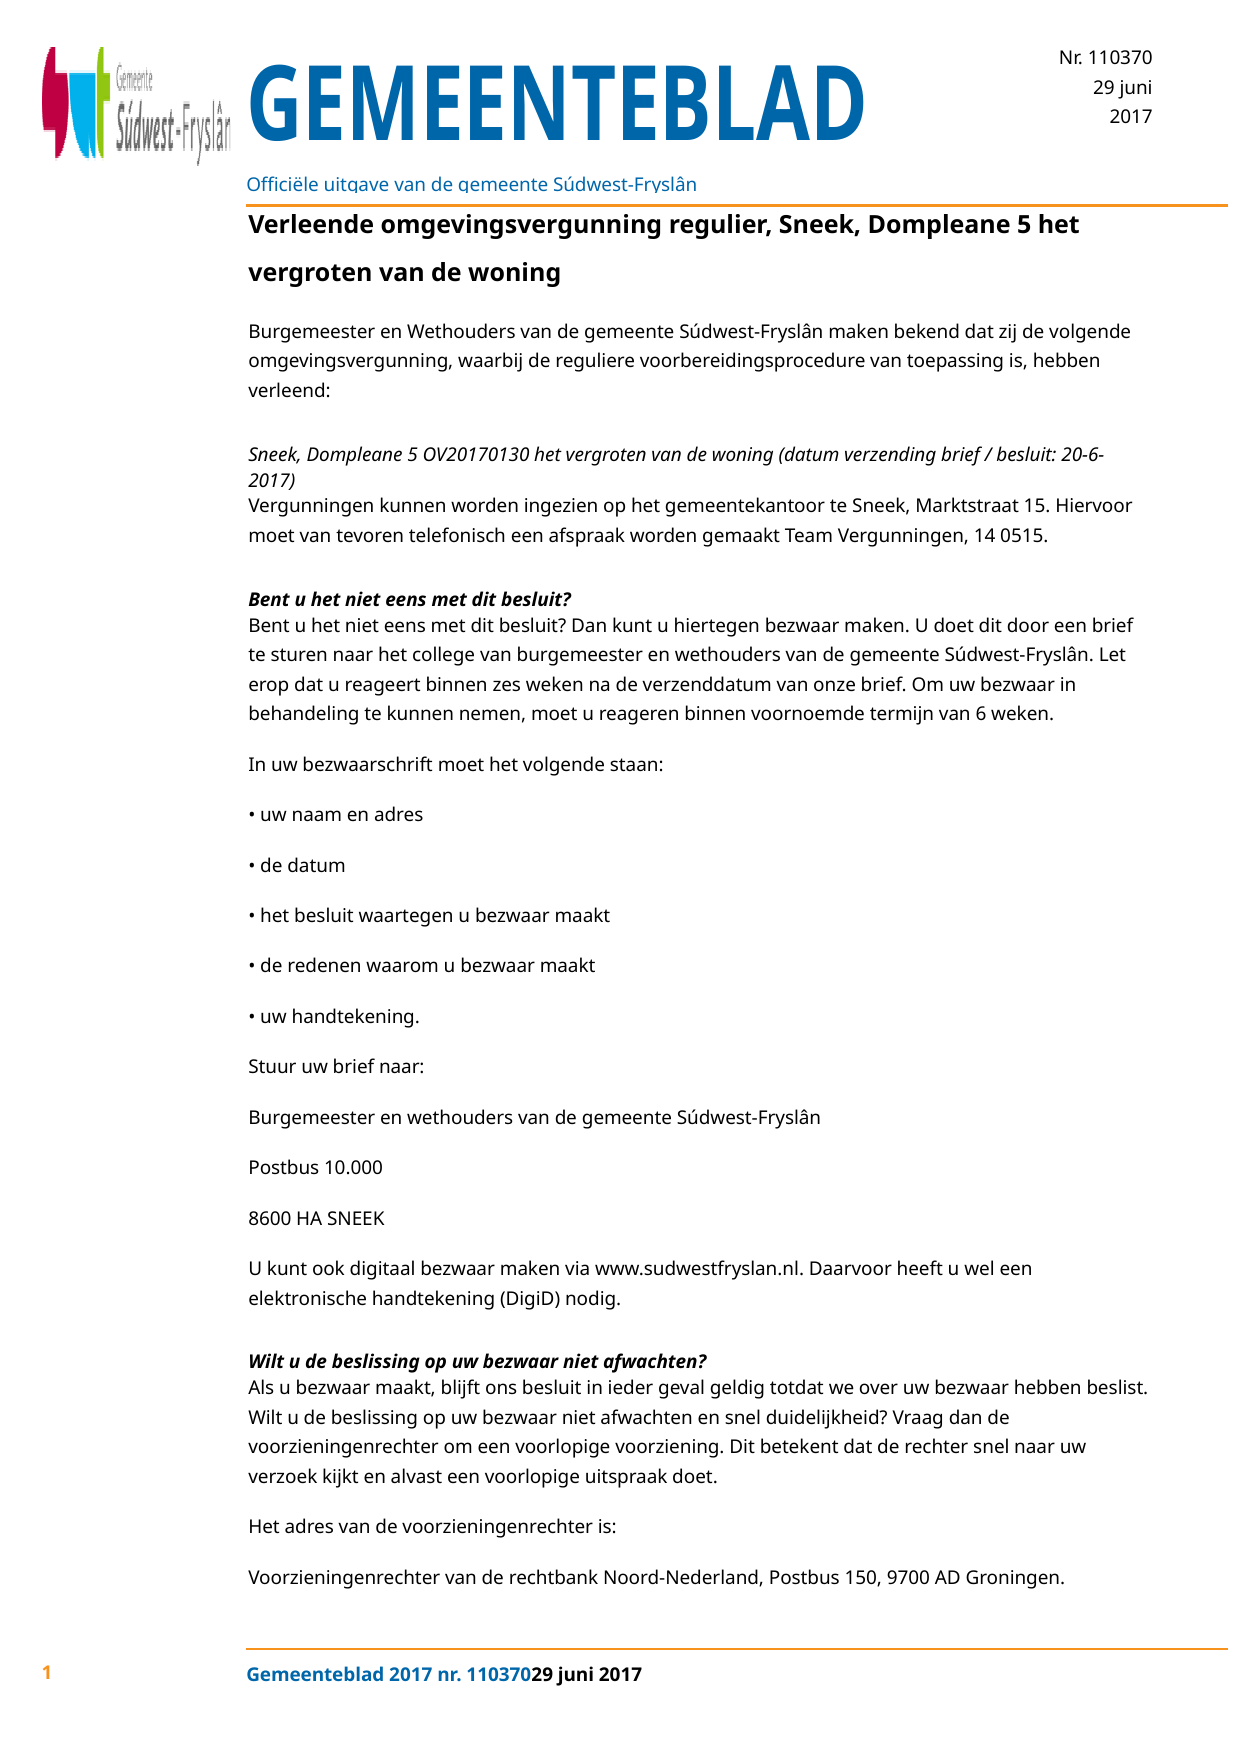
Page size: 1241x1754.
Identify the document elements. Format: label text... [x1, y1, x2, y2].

text Sneek, Dompleane 5 OV20170130 het vergroten van de woning (datum verzending brief / besluit: 20-6-2017) [248, 441, 1152, 492]
text 8600 HA SNEEK [248, 1205, 1152, 1230]
text Vergunningen kunnen worden ingezien op het gemeentekantoor te Sneek, Marktstraat 15. Hiervoor moet van tevoren telefonisch een afspraak worden gemaakt Team Vergunningen, 14 0515. [248, 492, 1152, 548]
text • uw handtekening. [248, 1003, 1152, 1029]
text Bent u het niet eens met dit besluit? Dan kunt u hiertegen bezwaar maken. U doet dit door een brief te sturen naar het college van burgemeester en wethouders van de gemeente Súdwest-Fryslân. Let erop dat u reageert binnen zes weken na de verzenddatum van onze brief. Om uw bezwaar in behandeling te kunnen nemen, moet u reageren binnen voornoemde termijn van 6 weken. [248, 612, 1152, 726]
text Burgemeester en Wethouders van de gemeente Súdwest-Fryslân maken bekend dat zij de volgende omgevingsvergunning, waarbij de reguliere voorbereidingsprocedure van toepassing is, hebben verleend: [248, 318, 1152, 403]
text • uw naam en adres [248, 801, 1152, 827]
picture [41, 47, 231, 172]
text • de datum [248, 852, 1152, 877]
text Burgemeester en wethouders van de gemeente Súdwest-Fryslân [248, 1104, 1152, 1129]
text U kunt ook digitaal bezwaar maken via www.sudwestfryslan.nl. Daarvoor heeft u wel een elektronische handtekening (DigiD) nodig. [248, 1255, 1152, 1310]
text Postbus 10.000 [248, 1154, 1152, 1180]
text Het adres van de voorzieningenrechter is: [248, 1513, 1152, 1539]
text • het besluit waartegen u bezwaar maakt [248, 902, 1152, 928]
text In uw bezwaarschrift moet het volgende staan: [248, 751, 1152, 777]
text Wilt u de beslissing op uw bezwaar niet afwachten? [248, 1349, 1152, 1374]
text Voorzieningenrechter van de rechtbank Noord-Nederland, Postbus 150, 9700 AD Groningen. [248, 1564, 1152, 1590]
text Als u bezwaar maakt, blijft ons besluit in ieder geval geldig totdat we over uw bezwaar hebben beslist. Wilt u de beslissing op uw bezwaar niet afwachten en snel duidelijkheid? Vraag dan de voorzieningenrechter om een voorlopige voorziening. Dit betekent dat de rechter snel naar uw verzoek kijkt en alvast een voorlopige uitspraak doet. [248, 1374, 1152, 1489]
text Bent u het niet eens met dit besluit? [248, 586, 1152, 612]
text Stuur uw brief naar: [248, 1053, 1152, 1079]
text Verleende omgevingsvergunning regulier, Sneek, Dompleane 5 het vergroten van de woning [248, 207, 1152, 288]
text • de redenen waarom u bezwaar maakt [248, 953, 1152, 978]
